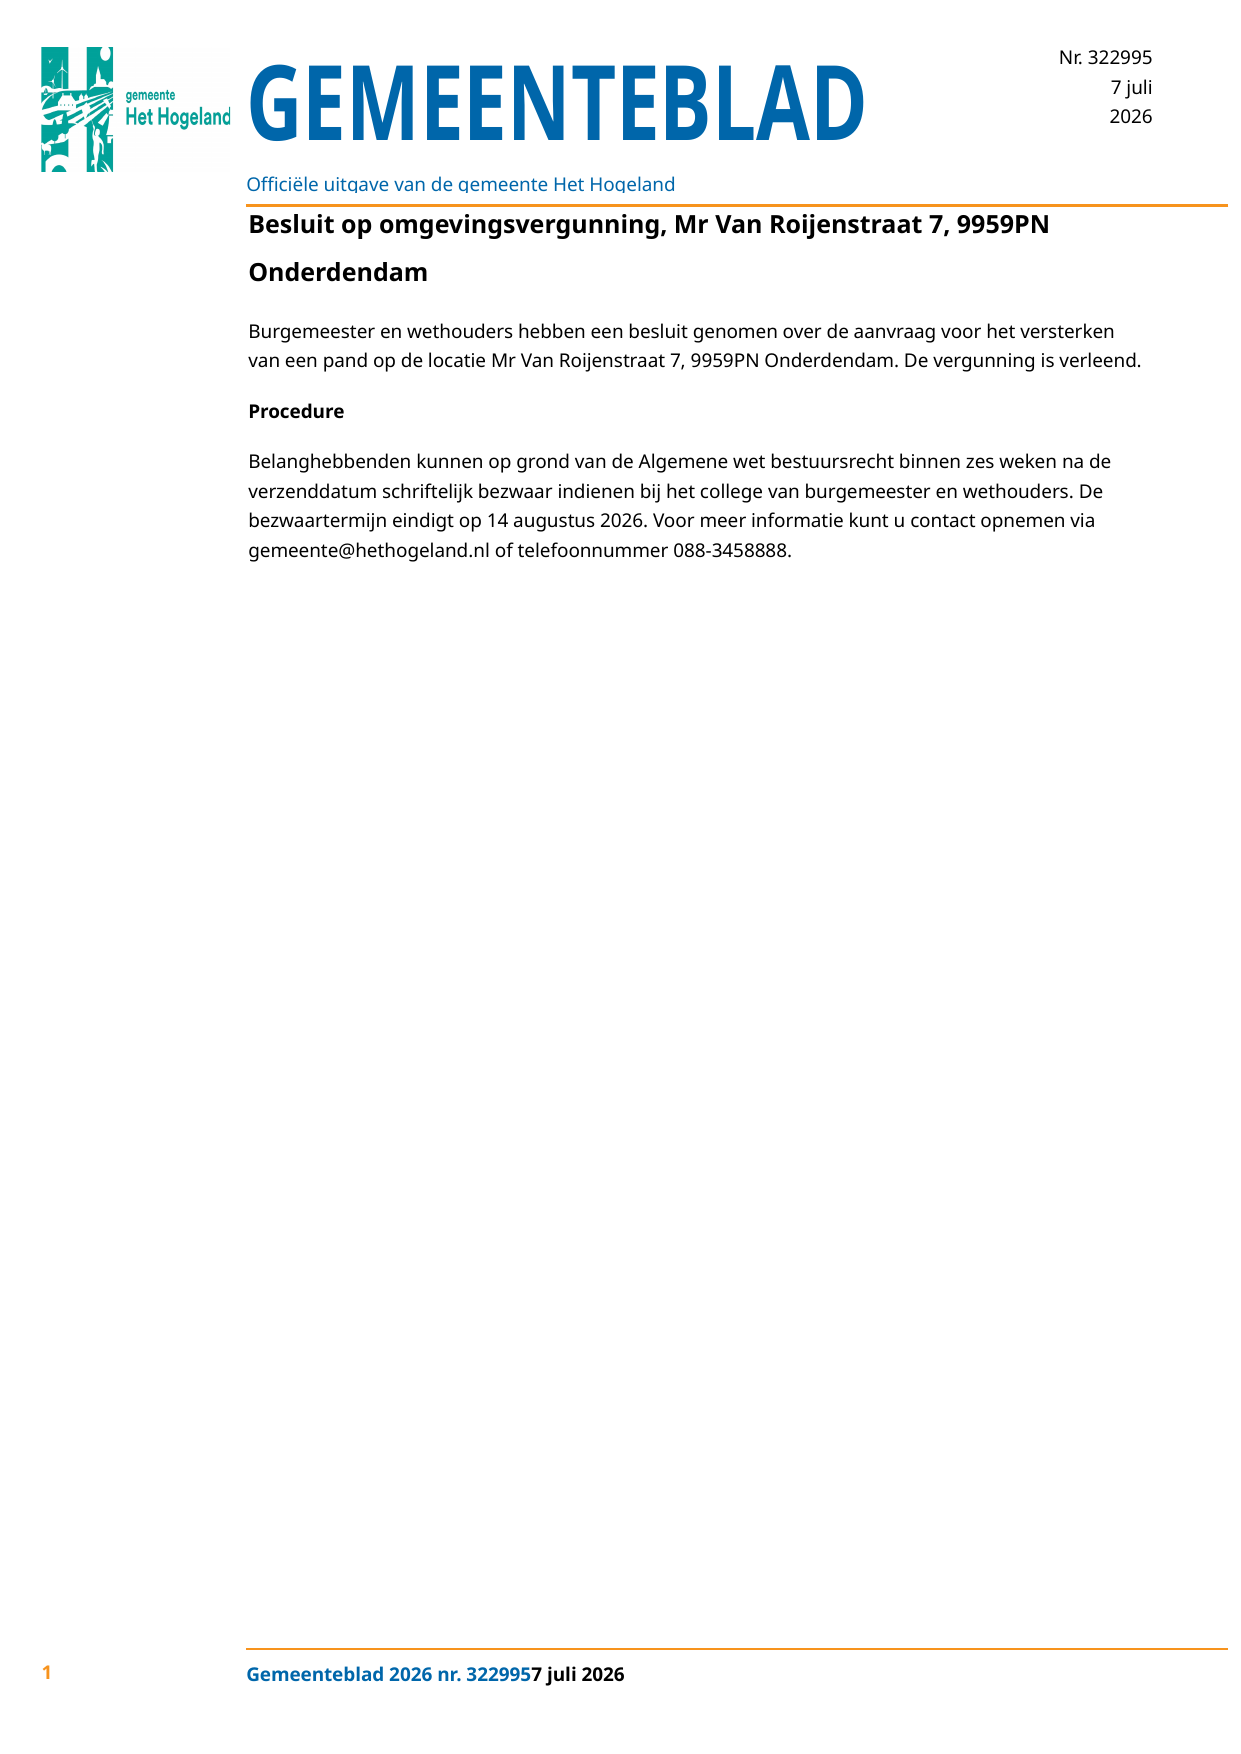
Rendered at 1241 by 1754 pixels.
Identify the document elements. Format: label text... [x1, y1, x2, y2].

text Procedure [248, 398, 1152, 424]
text Besluit op omgevingsvergunning, Mr Van Roijenstraat 7, 9959PN Onderdendam [248, 207, 1152, 288]
picture [41, 47, 231, 172]
text Belanghebbenden kunnen op grond van de Algemene wet bestuursrecht binnen zes weken na de verzenddatum schriftelijk bezwaar indienen bij het college van burgemeester en wethouders. De bezwaartermijn eindigt op 14 augustus 2026. Voor meer informatie kunt u contact opnemen via gemeente@hethogeland.nl of telefoonnummer 088-3458888. [248, 448, 1152, 563]
text Burgemeester en wethouders hebben een besluit genomen over de aanvraag voor het versterken van een pand op de locatie Mr Van Roijenstraat 7, 9959PN Onderdendam. De vergunning is verleend. [248, 318, 1152, 373]
